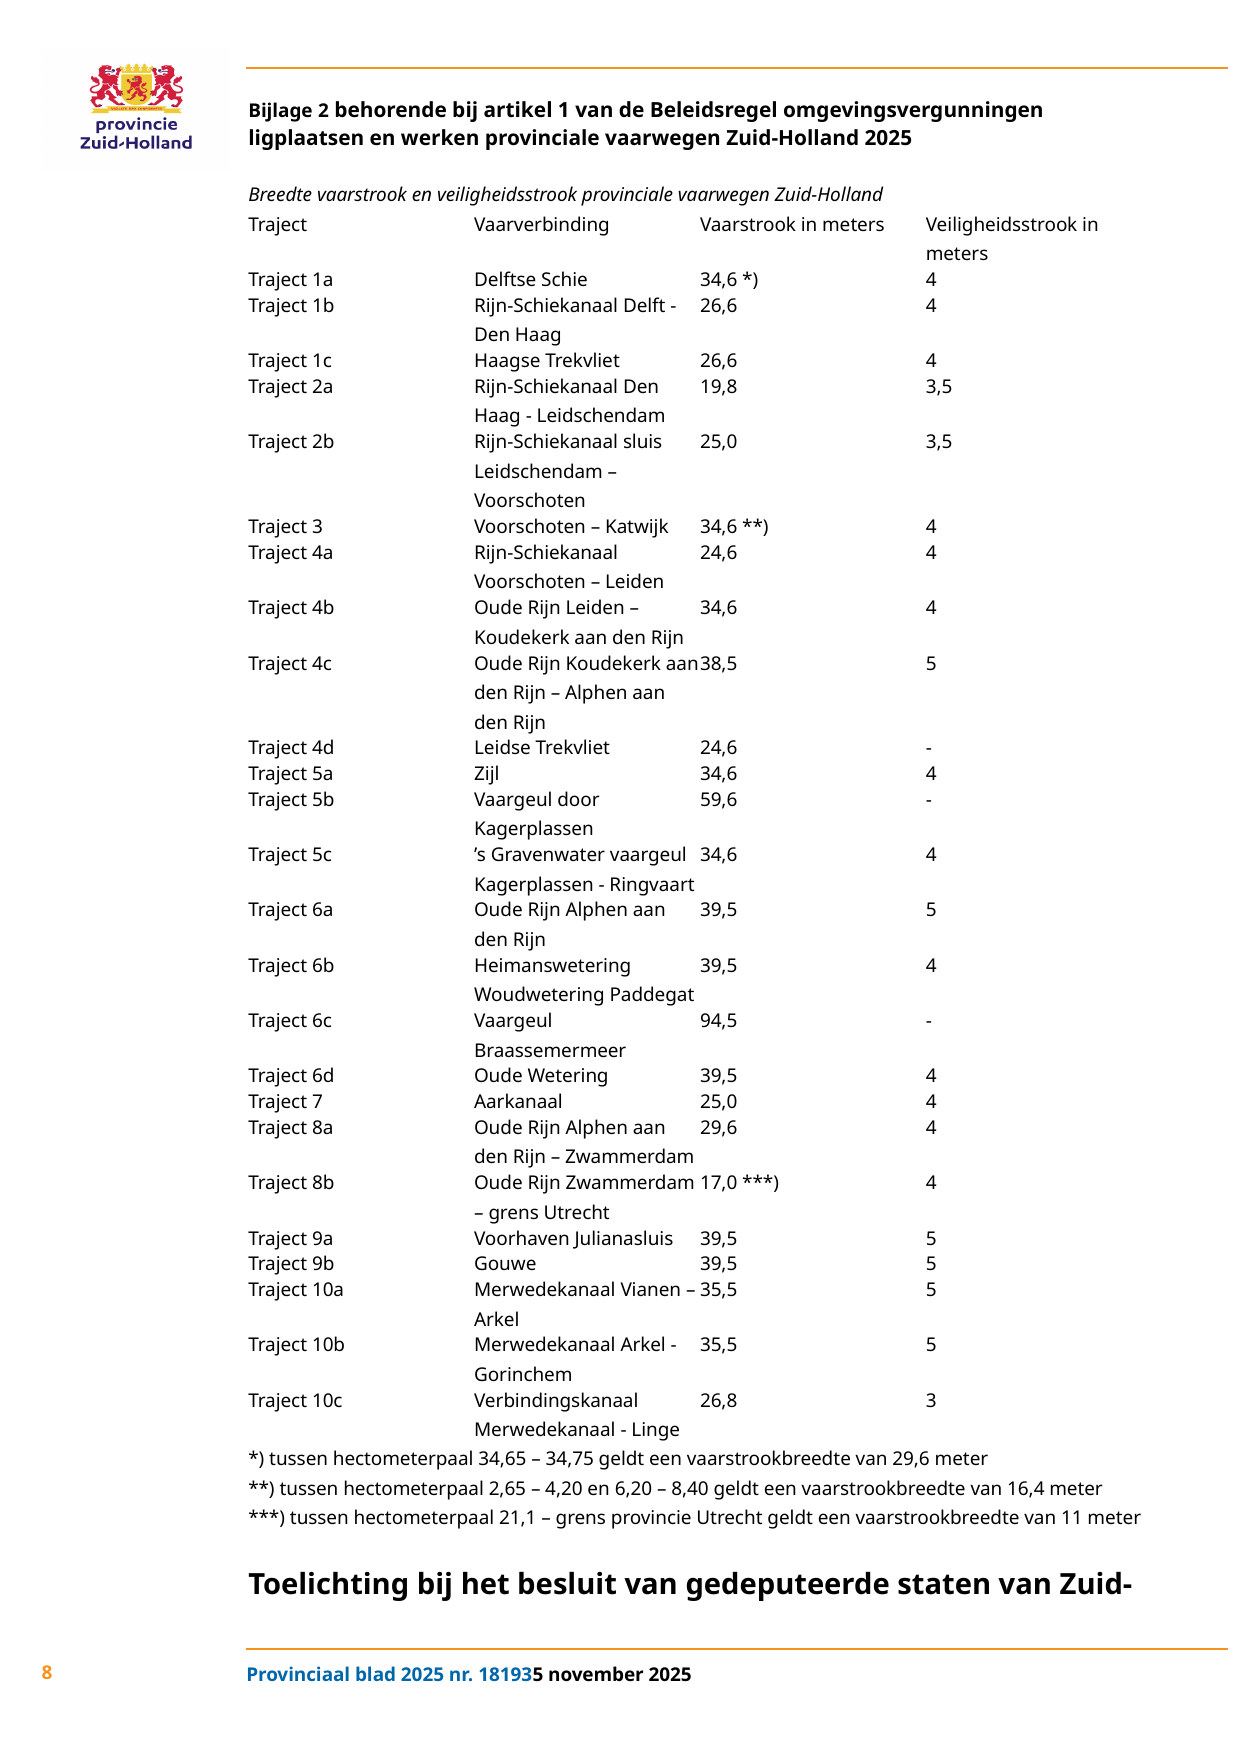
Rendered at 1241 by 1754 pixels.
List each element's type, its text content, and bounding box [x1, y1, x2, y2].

table_cell Delftse Schie [474, 266, 700, 292]
table_cell 4 [926, 1063, 1152, 1088]
table_cell Traject 1a [248, 266, 474, 292]
table_cell Merwedekanaal Arkel - Gorinchem [474, 1331, 700, 1387]
table_cell 38,5 [700, 650, 926, 734]
table_cell Traject 3 [248, 513, 474, 539]
table_cell 59,6 [700, 786, 926, 841]
text Toelichting bij het besluit van gedeputeerde staten van Zuid- [248, 1564, 1152, 1603]
table_cell Traject 5a [248, 760, 474, 786]
table_cell 4 [926, 348, 1152, 373]
table_header Vaarverbinding [474, 211, 700, 266]
table_cell 94,5 [700, 1007, 926, 1063]
table_cell 34,6 **) [700, 513, 926, 539]
table_cell - [926, 735, 1152, 760]
text ***) tussen hectometerpaal 21,1 – grens provincie Utrecht geldt een vaarstrookbreedte van 11 meter [248, 1504, 1152, 1530]
table_cell 5 [926, 1225, 1152, 1250]
table_cell 5 [926, 1250, 1152, 1276]
text Bijlage 2 behorende bij artikel 1 van de Beleidsregel omgevingsvergunningen ligplaatsen en werken provinciale vaarwegen Zuid-Holland 2025 [248, 95, 1152, 152]
table_cell Rijn-Schiekanaal Den Haag - Leidschendam [474, 373, 700, 428]
table_cell Aarkanaal [474, 1088, 700, 1114]
table_cell 39,5 [700, 952, 926, 1007]
table_cell Traject 4d [248, 735, 474, 760]
table_cell 25,0 [700, 429, 926, 513]
table_cell 34,6 [700, 841, 926, 897]
table_cell 4 [926, 1169, 1152, 1225]
table_cell Oude Rijn Koudekerk aan den Rijn – Alphen aan den Rijn [474, 650, 700, 734]
text Breedte vaarstrook en veiligheidsstrook provinciale vaarwegen Zuid-Holland [248, 181, 1152, 207]
table_cell 34,6 [700, 760, 926, 786]
table_cell Traject 6d [248, 1063, 474, 1088]
table_cell - [926, 786, 1152, 841]
table_cell Leidse Trekvliet [474, 735, 700, 760]
table_cell 4 [926, 266, 1152, 292]
table_cell Oude Rijn Alphen aan den Rijn – Zwammerdam [474, 1114, 700, 1169]
table_cell 39,5 [700, 1225, 926, 1250]
table_cell 5 [926, 1331, 1152, 1387]
table_cell 25,0 [700, 1088, 926, 1114]
table_cell Traject 10c [248, 1387, 474, 1442]
table_cell 5 [926, 1276, 1152, 1331]
table_cell 3,5 [926, 373, 1152, 428]
table_cell 24,6 [700, 539, 926, 594]
table_cell 39,5 [700, 1063, 926, 1088]
text **) tussen hectometerpaal 2,65 – 4,20 en 6,20 – 8,40 geldt een vaarstrookbreedte van 16,4 meter [248, 1475, 1152, 1501]
table_cell Traject 6b [248, 952, 474, 1007]
table_cell Traject 9a [248, 1225, 474, 1250]
table_header Traject [248, 211, 474, 266]
table_cell 17,0 ***) [700, 1169, 926, 1225]
table_cell Traject 2a [248, 373, 474, 428]
table_cell Oude Wetering [474, 1063, 700, 1088]
table_cell 4 [926, 952, 1152, 1007]
table_cell Traject 9b [248, 1250, 474, 1276]
table_cell Traject 4a [248, 539, 474, 594]
table_cell Traject 6a [248, 897, 474, 952]
table_cell 34,6 *) [700, 266, 926, 292]
table_cell Rijn-Schiekanaal Voorschoten – Leiden [474, 539, 700, 594]
text *) tussen hectometerpaal 34,65 – 34,75 geldt een vaarstrookbreedte van 29,6 meter [248, 1445, 1152, 1471]
picture [41, 47, 231, 172]
table_cell Traject 5c [248, 841, 474, 897]
table_cell 3,5 [926, 429, 1152, 513]
table_cell 29,6 [700, 1114, 926, 1169]
table_cell Traject 2b [248, 429, 474, 513]
table_header Veiligheidsstrook in meters [926, 211, 1152, 266]
table_header Vaarstrook in meters [700, 211, 926, 266]
table_cell Traject 8b [248, 1169, 474, 1225]
table_cell Rijn-Schiekanaal sluis Leidschendam – Voorschoten [474, 429, 700, 513]
table_cell 4 [926, 539, 1152, 594]
table_cell 4 [926, 1088, 1152, 1114]
table_cell Verbindingskanaal Merwedekanaal - Linge [474, 1387, 700, 1442]
table_cell Voorhaven Julianasluis [474, 1225, 700, 1250]
table_cell Voorschoten – Katwijk [474, 513, 700, 539]
table_cell Traject 1b [248, 292, 474, 347]
table_cell 5 [926, 650, 1152, 734]
table_cell Traject 8a [248, 1114, 474, 1169]
table_cell 26,6 [700, 292, 926, 347]
table_cell 39,5 [700, 897, 926, 952]
table_cell Oude Rijn Alphen aan den Rijn [474, 897, 700, 952]
table_cell Vaargeul Braassemermeer [474, 1007, 700, 1063]
table_cell Traject 7 [248, 1088, 474, 1114]
table_cell 19,8 [700, 373, 926, 428]
table_cell Traject 5b [248, 786, 474, 841]
table_cell Gouwe [474, 1250, 700, 1276]
table_cell Traject 4c [248, 650, 474, 734]
table_cell Traject 10b [248, 1331, 474, 1387]
table_cell - [926, 1007, 1152, 1063]
table_cell Rijn-Schiekanaal Delft - Den Haag [474, 292, 700, 347]
table_cell 4 [926, 760, 1152, 786]
table_cell 26,6 [700, 348, 926, 373]
table_cell Oude Rijn Leiden – Koudekerk aan den Rijn [474, 594, 700, 650]
table_cell Heimanswetering Woudwetering Paddegat [474, 952, 700, 1007]
table_cell 26,8 [700, 1387, 926, 1442]
table_cell 4 [926, 292, 1152, 347]
table_cell 4 [926, 841, 1152, 897]
table_cell Traject 10a [248, 1276, 474, 1331]
table_cell 34,6 [700, 594, 926, 650]
table_cell 4 [926, 513, 1152, 539]
table_cell Zijl [474, 760, 700, 786]
table_cell Traject 1c [248, 348, 474, 373]
table_cell Traject 4b [248, 594, 474, 650]
table_cell Oude Rijn Zwammerdam – grens Utrecht [474, 1169, 700, 1225]
table_cell 4 [926, 1114, 1152, 1169]
table_cell 3 [926, 1387, 1152, 1442]
table_cell Traject 6c [248, 1007, 474, 1063]
table_cell 4 [926, 594, 1152, 650]
table_cell Haagse Trekvliet [474, 348, 700, 373]
table_cell 24,6 [700, 735, 926, 760]
table_cell Vaargeul door Kagerplassen [474, 786, 700, 841]
table_cell 5 [926, 897, 1152, 952]
table_cell Merwedekanaal Vianen – Arkel [474, 1276, 700, 1331]
table_cell 39,5 [700, 1250, 926, 1276]
table_cell ’s Gravenwater vaargeul Kagerplassen - Ringvaart [474, 841, 700, 897]
table_cell 35,5 [700, 1331, 926, 1387]
table_cell 35,5 [700, 1276, 926, 1331]
